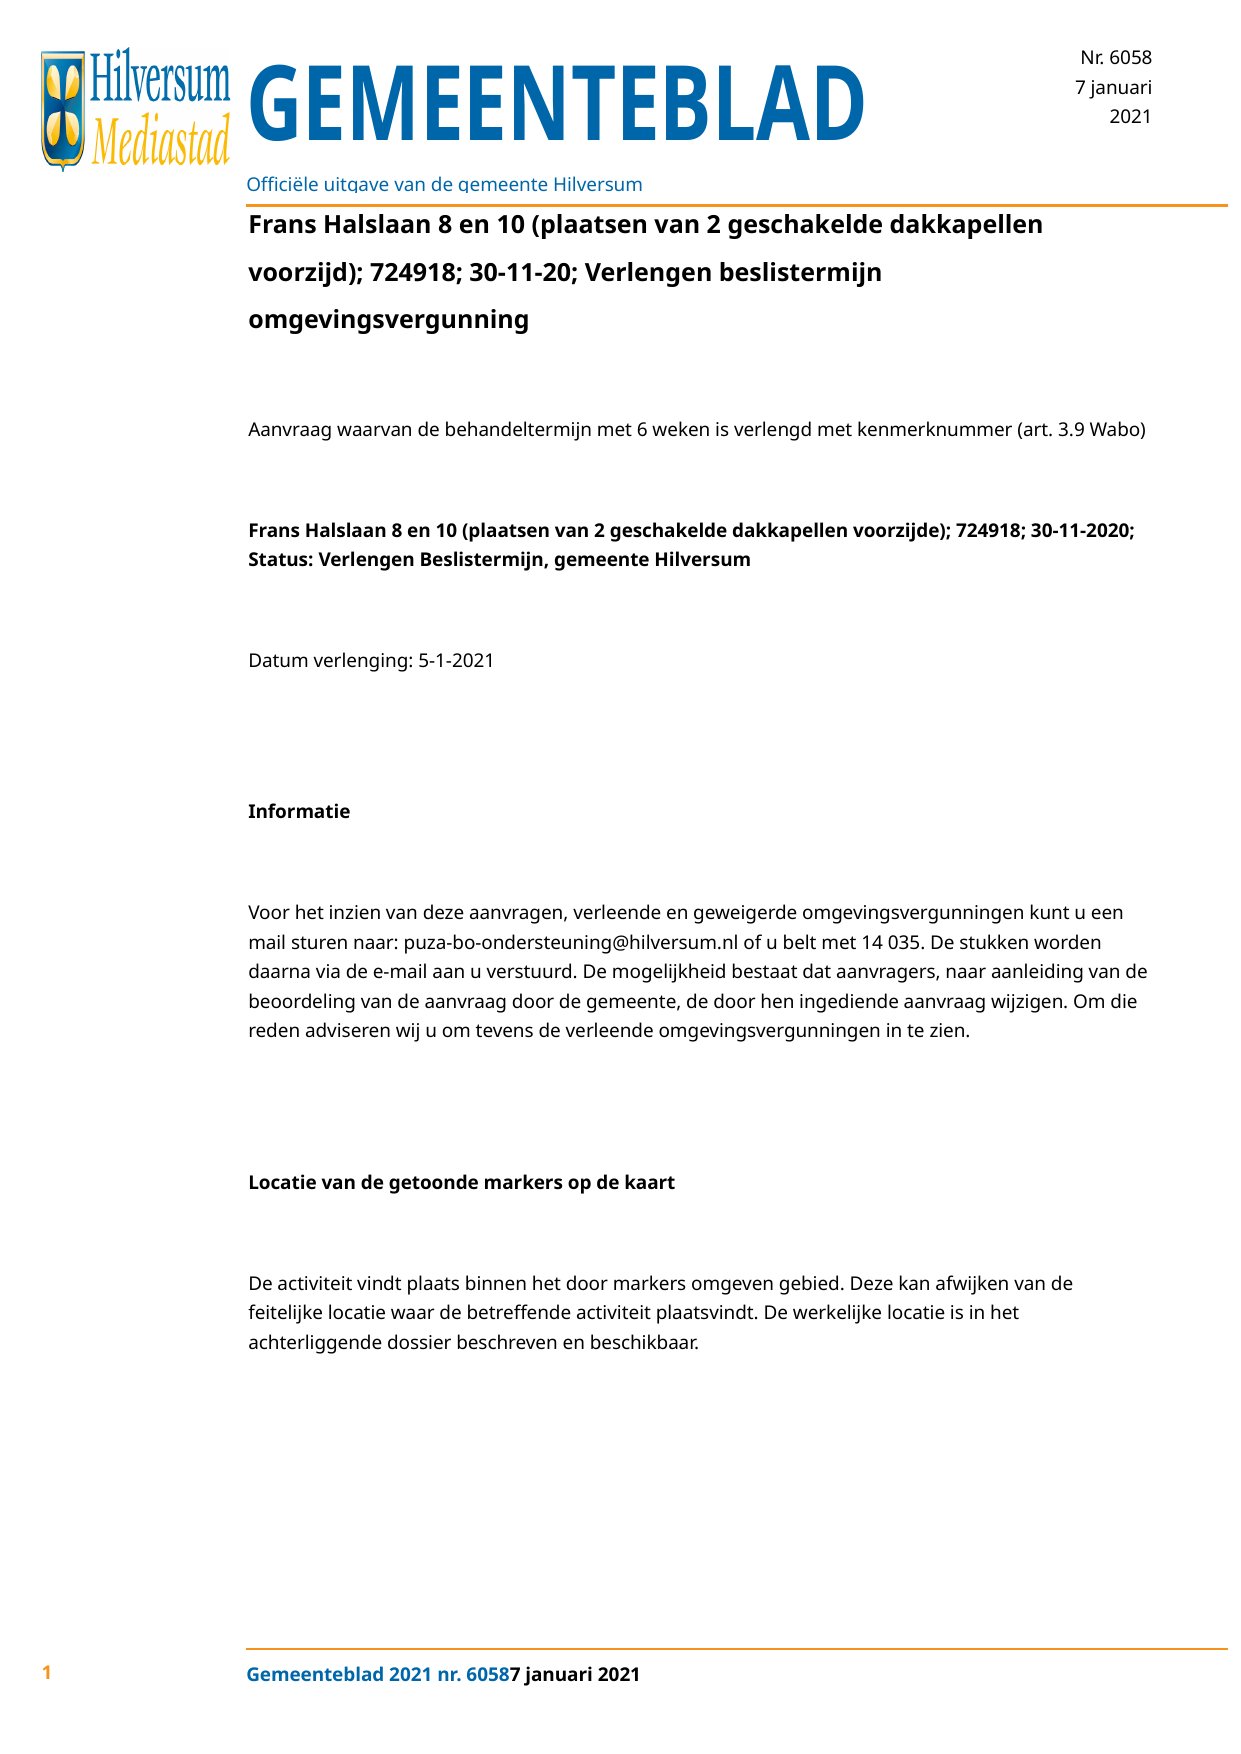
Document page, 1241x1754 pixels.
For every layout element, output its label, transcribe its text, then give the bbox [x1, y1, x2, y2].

text Datum verlenging: 5-1-2021 [248, 647, 1152, 673]
text Aanvraag waarvan de behandeltermijn met 6 weken is verlengd met kenmerknummer (art. 3.9 Wabo) [248, 416, 1152, 442]
text Locatie van de getoonde markers op de kaart [248, 1169, 1152, 1194]
picture [41, 47, 231, 172]
text De activiteit vindt plaats binnen het door markers omgeven gebied. Deze kan afwijken van de feitelijke locatie waar de betreffende activiteit plaatsvindt. De werkelijke locatie is in het achterliggende dossier beschreven en beschikbaar. [248, 1270, 1152, 1354]
text Frans Halslaan 8 en 10 (plaatsen van 2 geschakelde dakkapellen voorzijde); 724918; 30-11-2020; Status: Verlengen Beslistermijn, gemeente Hilversum [248, 517, 1152, 572]
text Voor het inzien van deze aanvragen, verleende en geweigerde omgevingsvergunningen kunt u een mail sturen naar: puza-bo-ondersteuning@hilversum.nl of u belt met 14 035. De stukken worden daarna via de e-mail aan u verstuurd. De mogelijkheid bestaat dat aanvragers, naar aanleiding van de beoordeling van de aanvraag door de gemeente, de door hen ingediende aanvraag wijzigen. Om die reden adviseren wij u om tevens de verleende omgevingsvergunningen in te zien. [248, 899, 1152, 1043]
text Informatie [248, 798, 1152, 824]
text Frans Halslaan 8 en 10 (plaatsen van 2 geschakelde dakkapellen voorzijd); 724918; 30-11-20; Verlengen beslistermijn omgevingsvergunning [248, 207, 1152, 336]
